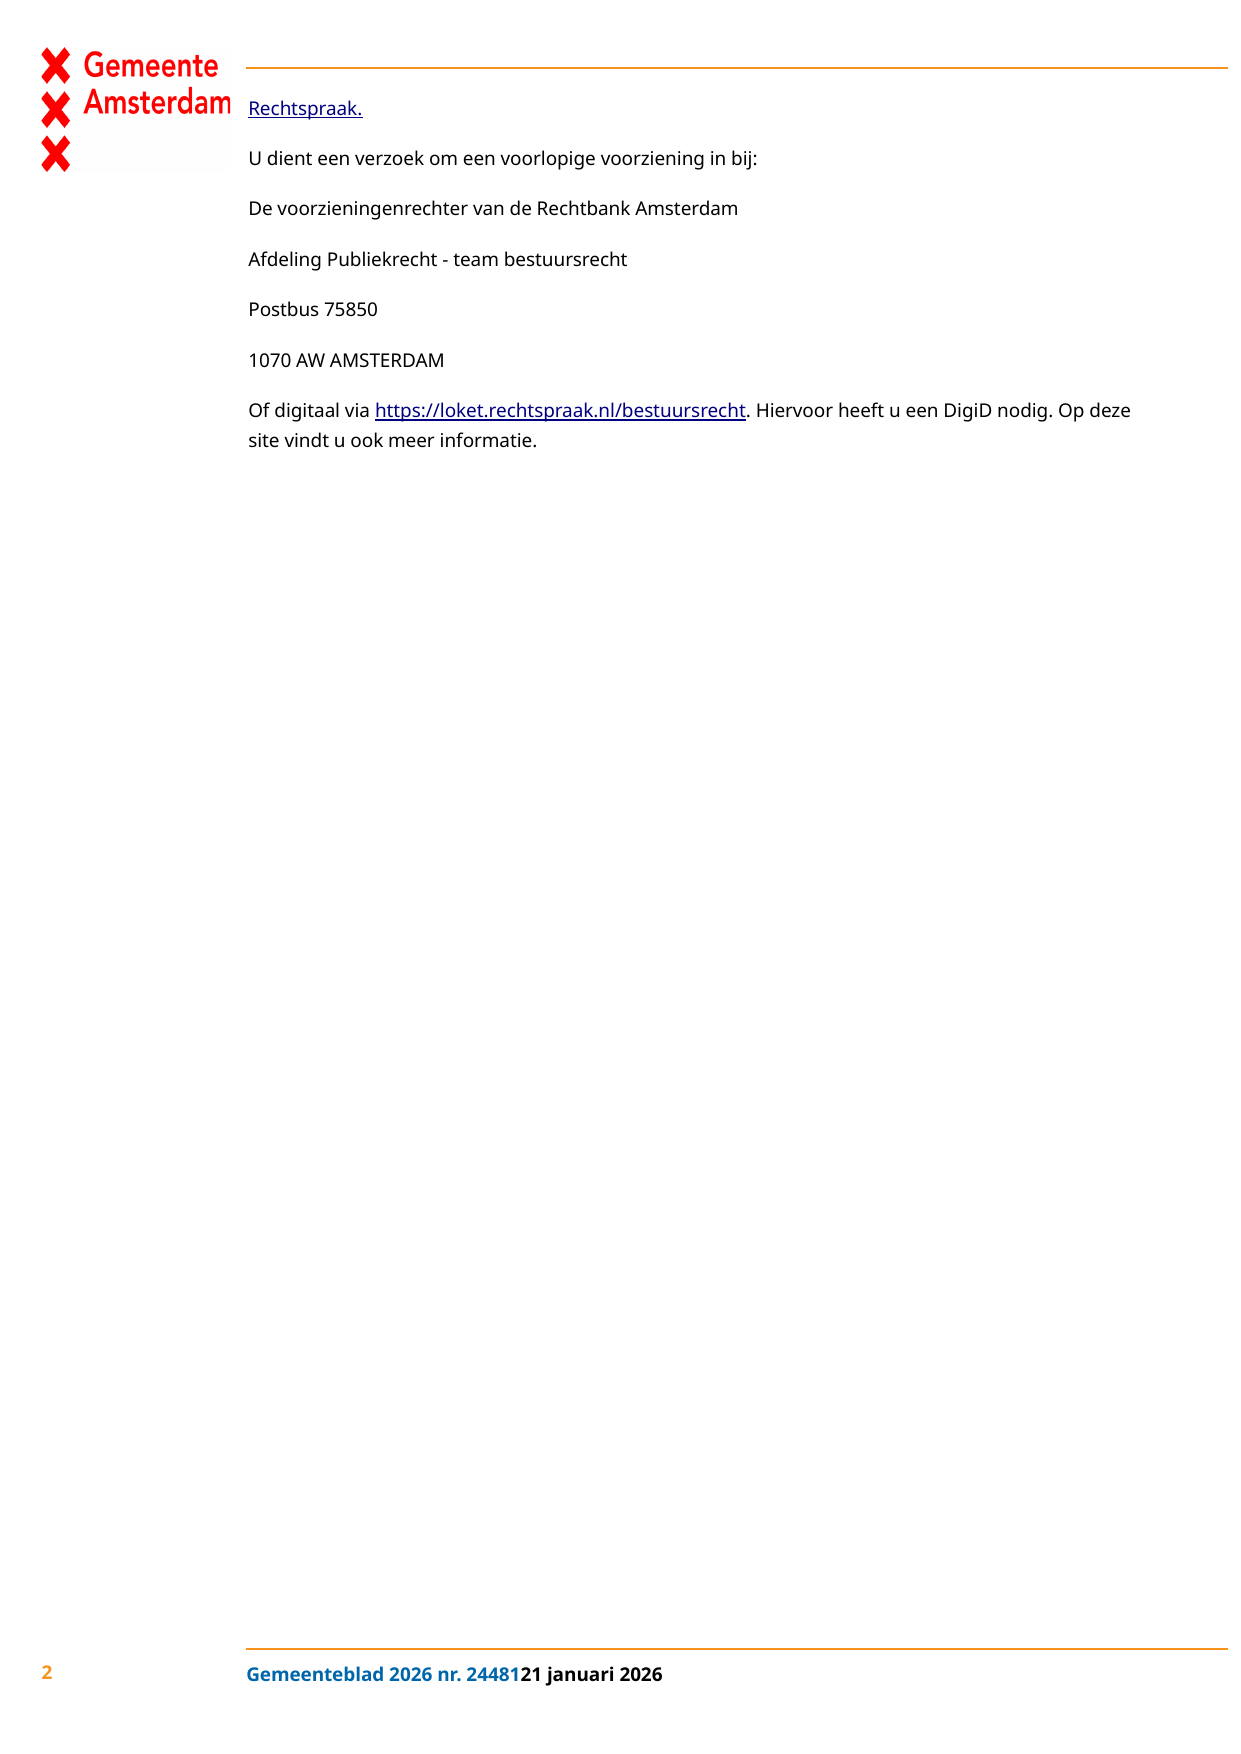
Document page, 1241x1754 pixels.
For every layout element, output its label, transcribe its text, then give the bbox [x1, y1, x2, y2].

text U dient een verzoek om een voorlopige voorziening in bij: [248, 145, 1152, 171]
text De voorzieningenrechter van de Rechtbank Amsterdam [248, 196, 1152, 221]
text Afdeling Publiekrecht - team bestuursrecht [248, 246, 1152, 272]
text Rechtspraak. [248, 95, 1152, 121]
text Of digitaal via https://loket.rechtspraak.nl/bestuursrecht. Hiervoor heeft u een DigiD nodig. Op deze site vindt u ook meer informatie. [248, 397, 1152, 453]
text Postbus 75850 [248, 296, 1152, 322]
picture [41, 47, 231, 172]
text 1070 AW AMSTERDAM [248, 347, 1152, 373]
